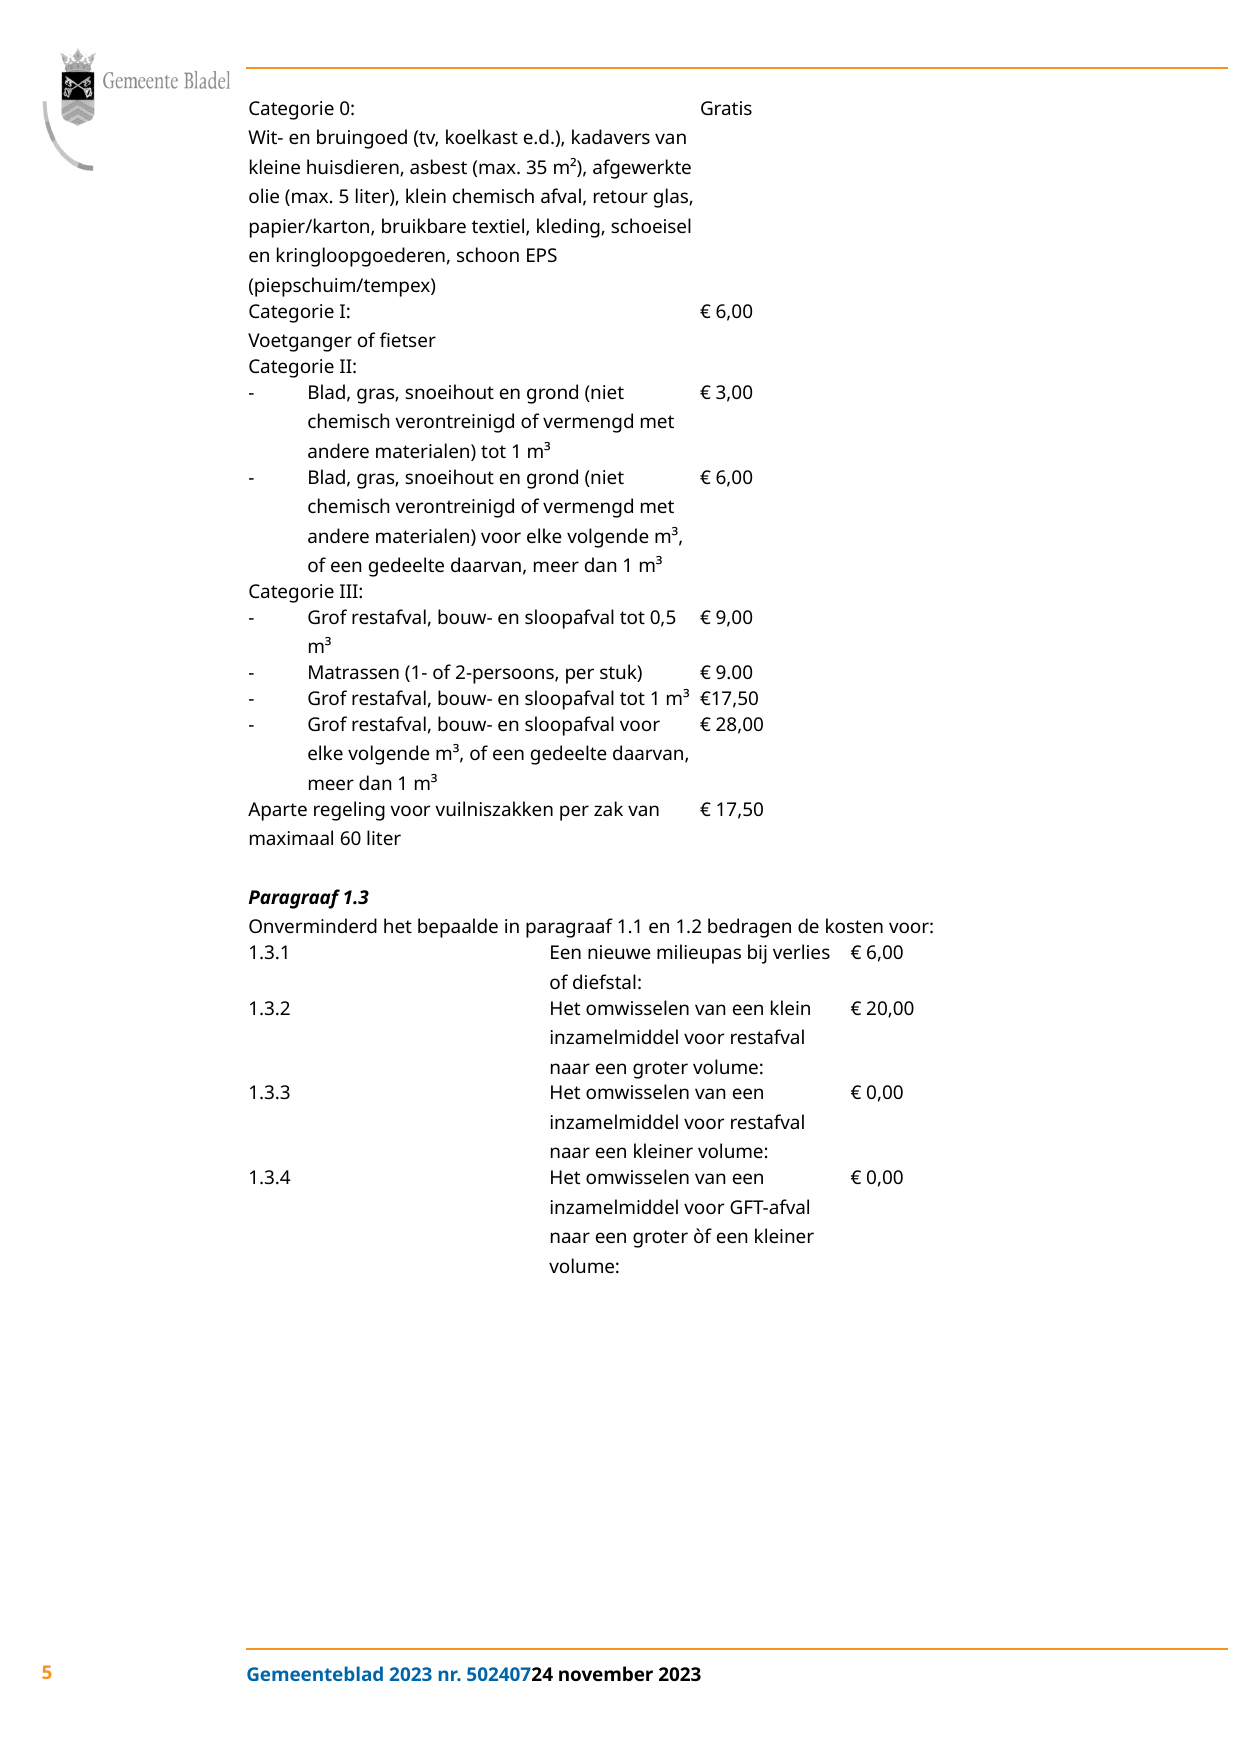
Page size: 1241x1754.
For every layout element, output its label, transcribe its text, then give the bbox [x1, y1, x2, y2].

table_cell 1.3.1 [248, 939, 549, 995]
table_cell Aparte regeling voor vuilniszakken per zak van maximaal 60 liter [248, 796, 700, 851]
table_cell € 6,00 [700, 298, 1152, 353]
table_cell Grof restafval, bouw- en sloopafval tot 1 m³ [248, 685, 700, 711]
table_cell [700, 353, 1152, 379]
table_cell Het omwisselen van een inzamelmiddel voor restafval naar een kleiner volume: [549, 1080, 850, 1164]
table_cell Grof restafval, bouw- en sloopafval tot 0,5 m³ [248, 604, 700, 659]
picture [41, 47, 231, 172]
table_cell Categorie III: [248, 579, 700, 604]
table_cell Blad, gras, snoeihout en grond (niet chemisch verontreinigd of vermengd met andere materialen) voor elke volgende m³, of een gedeelte daarvan, meer dan 1 m³ [248, 464, 700, 578]
table_cell 1.3.4 [248, 1165, 549, 1279]
table_cell € 0,00 [850, 1080, 1152, 1164]
table_cell [700, 579, 1152, 604]
table_cell 1.3.2 [248, 995, 549, 1079]
table_cell Categorie II: [248, 353, 700, 379]
table_cell Het omwisselen van een inzamelmiddel voor GFT-afval naar een groter òf een kleiner volume: [549, 1165, 850, 1279]
table_cell Het omwisselen van een klein inzamelmiddel voor restafval naar een groter volume: [549, 995, 850, 1079]
table_cell Grof restafval, bouw- en sloopafval voor elke volgende m³, of een gedeelte daarvan, meer dan 1 m³ [248, 711, 700, 796]
text Paragraaf 1.3 [248, 884, 1152, 910]
table_cell Blad, gras, snoeihout en grond (niet chemisch verontreinigd of vermengd met andere materialen) tot 1 m³ [248, 379, 700, 464]
table_cell € 9.00 [700, 660, 1152, 685]
table_cell Gratis [700, 95, 1152, 298]
table_cell Een nieuwe milieupas bij verlies of diefstal: [549, 939, 850, 995]
table_cell € 20,00 [850, 995, 1152, 1079]
table_cell € 3,00 [700, 379, 1152, 464]
table_cell 1.3.3 [248, 1080, 549, 1164]
table_header Onverminderd het bepaalde in paragraaf 1.1 en 1.2 bedragen de kosten voor: [248, 914, 1152, 939]
table_cell Categorie I: Voetganger of fietser [248, 298, 700, 353]
table_cell € 28,00 [700, 711, 1152, 796]
table_cell € 6,00 [850, 939, 1152, 995]
table_cell € 6,00 [700, 464, 1152, 578]
table_cell Categorie 0: Wit- en bruingoed (tv, koelkast e.d.), kadavers van kleine huisdieren, asbest (max. 35 m²), afgewerkte olie (max. 5 liter), klein chemisch afval, retour glas, papier/karton, bruikbare textiel, kleding, schoeisel en kringloopgoederen, schoon EPS (piepschuim/tempex) [248, 95, 700, 298]
table_cell €17,50 [700, 685, 1152, 711]
table_cell € 17,50 [700, 796, 1152, 851]
table_cell Matrassen (1- of 2-persoons, per stuk) [248, 660, 700, 685]
table_cell € 0,00 [850, 1165, 1152, 1279]
table_cell € 9,00 [700, 604, 1152, 659]
